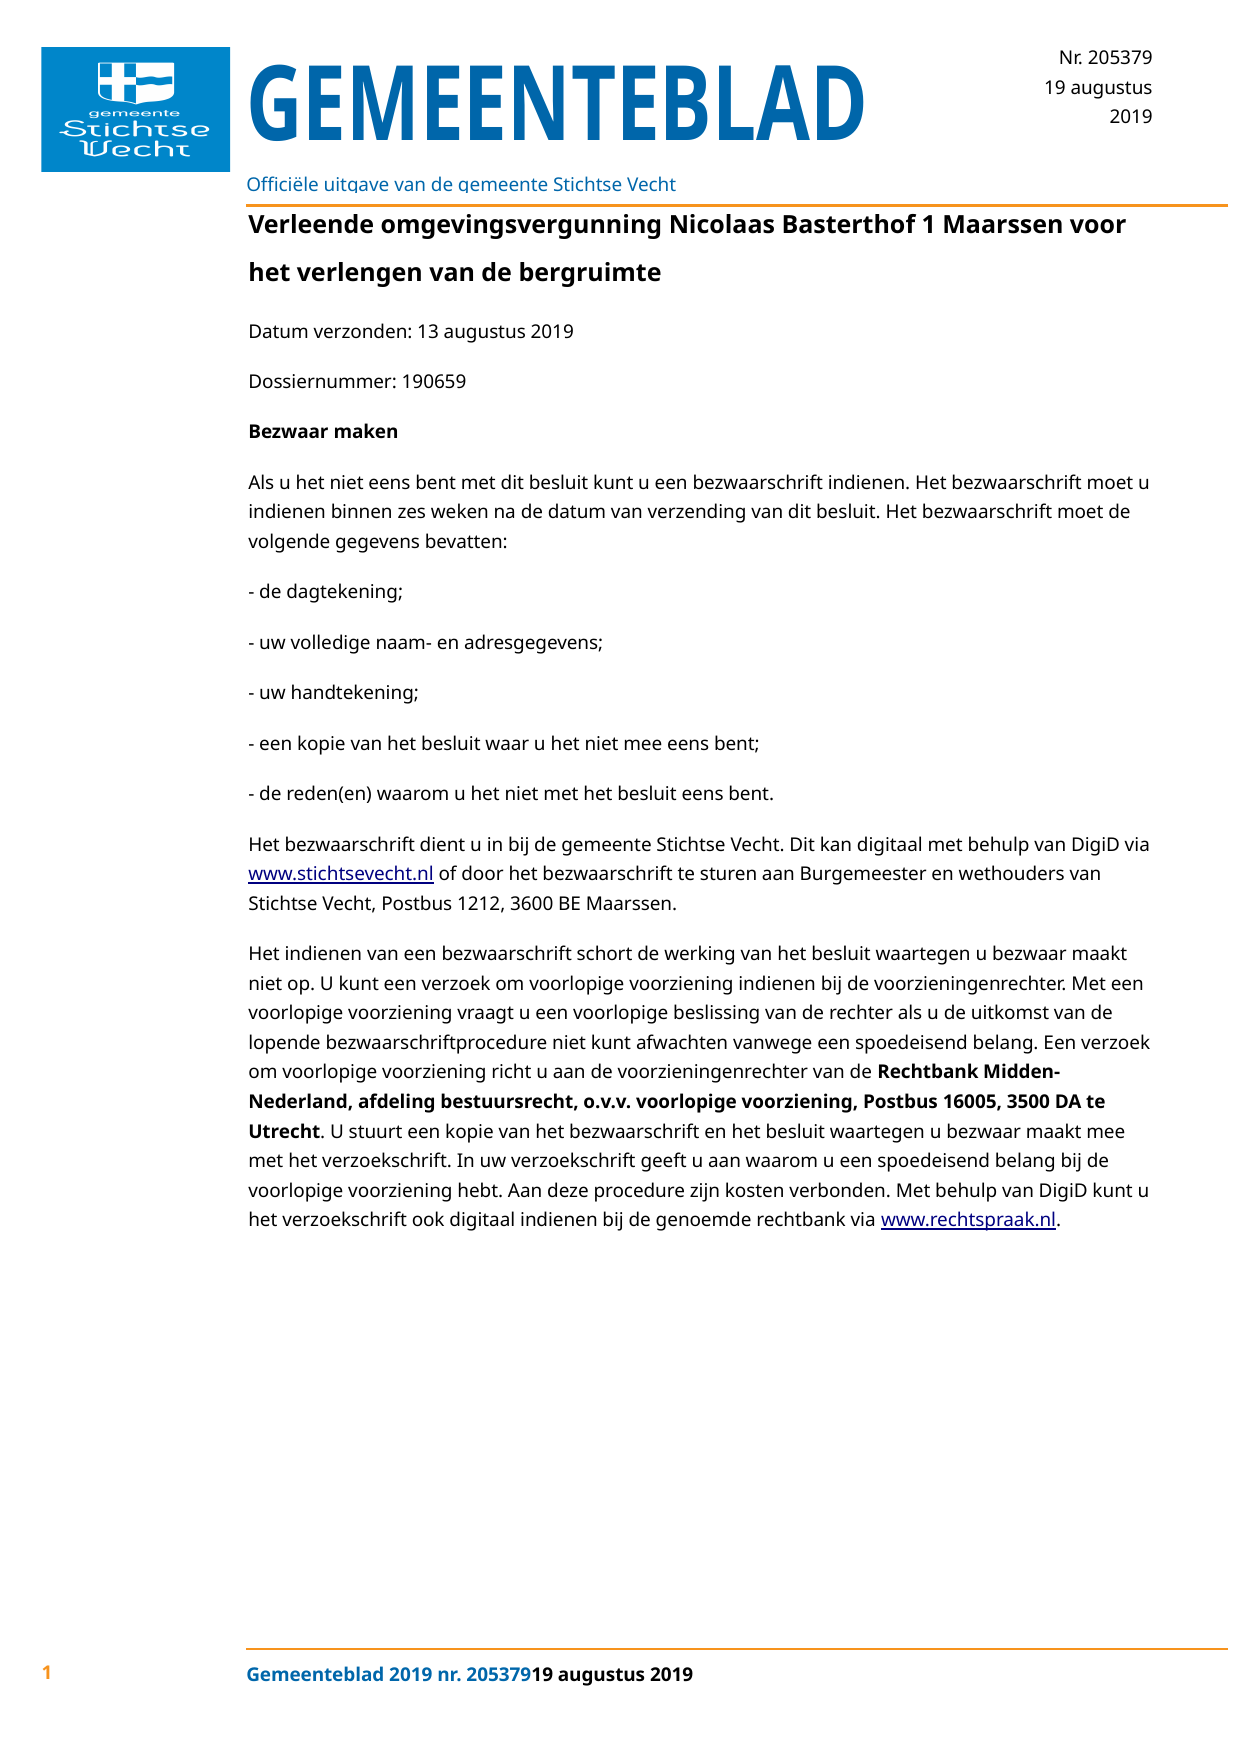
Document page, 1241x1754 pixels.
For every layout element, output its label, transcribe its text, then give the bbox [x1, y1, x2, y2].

text Het bezwaarschrift dient u in bij de gemeente Stichtse Vecht. Dit kan digitaal met behulp van DigiD via www.stichtsevecht.nl of door het bezwaarschrift te sturen aan Burgemeester en wethouders van Stichtse Vecht, Postbus 1212, 3600 BE Maarssen. [248, 831, 1152, 916]
text - de reden(en) waarom u het niet met het besluit eens bent. [248, 780, 1152, 806]
text Dossiernummer: 190659 [248, 368, 1152, 394]
picture [99, 63, 135, 101]
text Het indienen van een bezwaarschrift schort de werking van het besluit waartegen u bezwaar maakt niet op. U kunt een verzoek om voorlopige voorziening indienen bij de voorzieningenrechter. Met een voorlopige voorziening vraagt u een voorlopige beslissing van de rechter als u de uitkomst van de lopende bezwaarschriftprocedure niet kunt afwachten vanwege een spoedeisend belang. Een verzoek om voorlopige voorziening richt u aan de voorzieningenrechter van de Rechtbank Midden-Nederland, afdeling bestuursrecht, o.v.v. voorlopige voorziening, Postbus 16005, 3500 DA te Utrecht. U stuurt een kopie van het bezwaarschrift en het besluit waartegen u bezwaar maakt mee met het verzoekschrift. In uw verzoekschrift geeft u aan waarom u een spoedeisend belang bij de voorlopige voorziening hebt. Aan deze procedure zijn kosten verbonden. Met behulp van DigiD kunt u het verzoekschrift ook digitaal indienen bij de genoemde rechtbank via www.rechtspraak.nl. [248, 940, 1152, 1232]
text Als u het niet eens bent met dit besluit kunt u een bezwaarschrift indienen. Het bezwaarschrift moet u indienen binnen zes weken na de datum van verzending van dit besluit. Het bezwaarschrift moet de volgende gegevens bevatten: [248, 469, 1152, 554]
text Datum verzonden: 13 augustus 2019 [248, 318, 1152, 344]
text - de dagtekening; [248, 579, 1152, 604]
text - een kopie van het besluit waar u het niet mee eens bent; [248, 730, 1152, 756]
text Verleende omgevingsvergunning Nicolaas Basterthof 1 Maarssen voor het verlengen van de bergruimte [248, 207, 1152, 288]
text Bezwaar maken [248, 419, 1152, 444]
text - uw handtekening; [248, 679, 1152, 705]
text - uw volledige naam- en adresgegevens; [248, 629, 1152, 655]
picture [137, 63, 174, 103]
